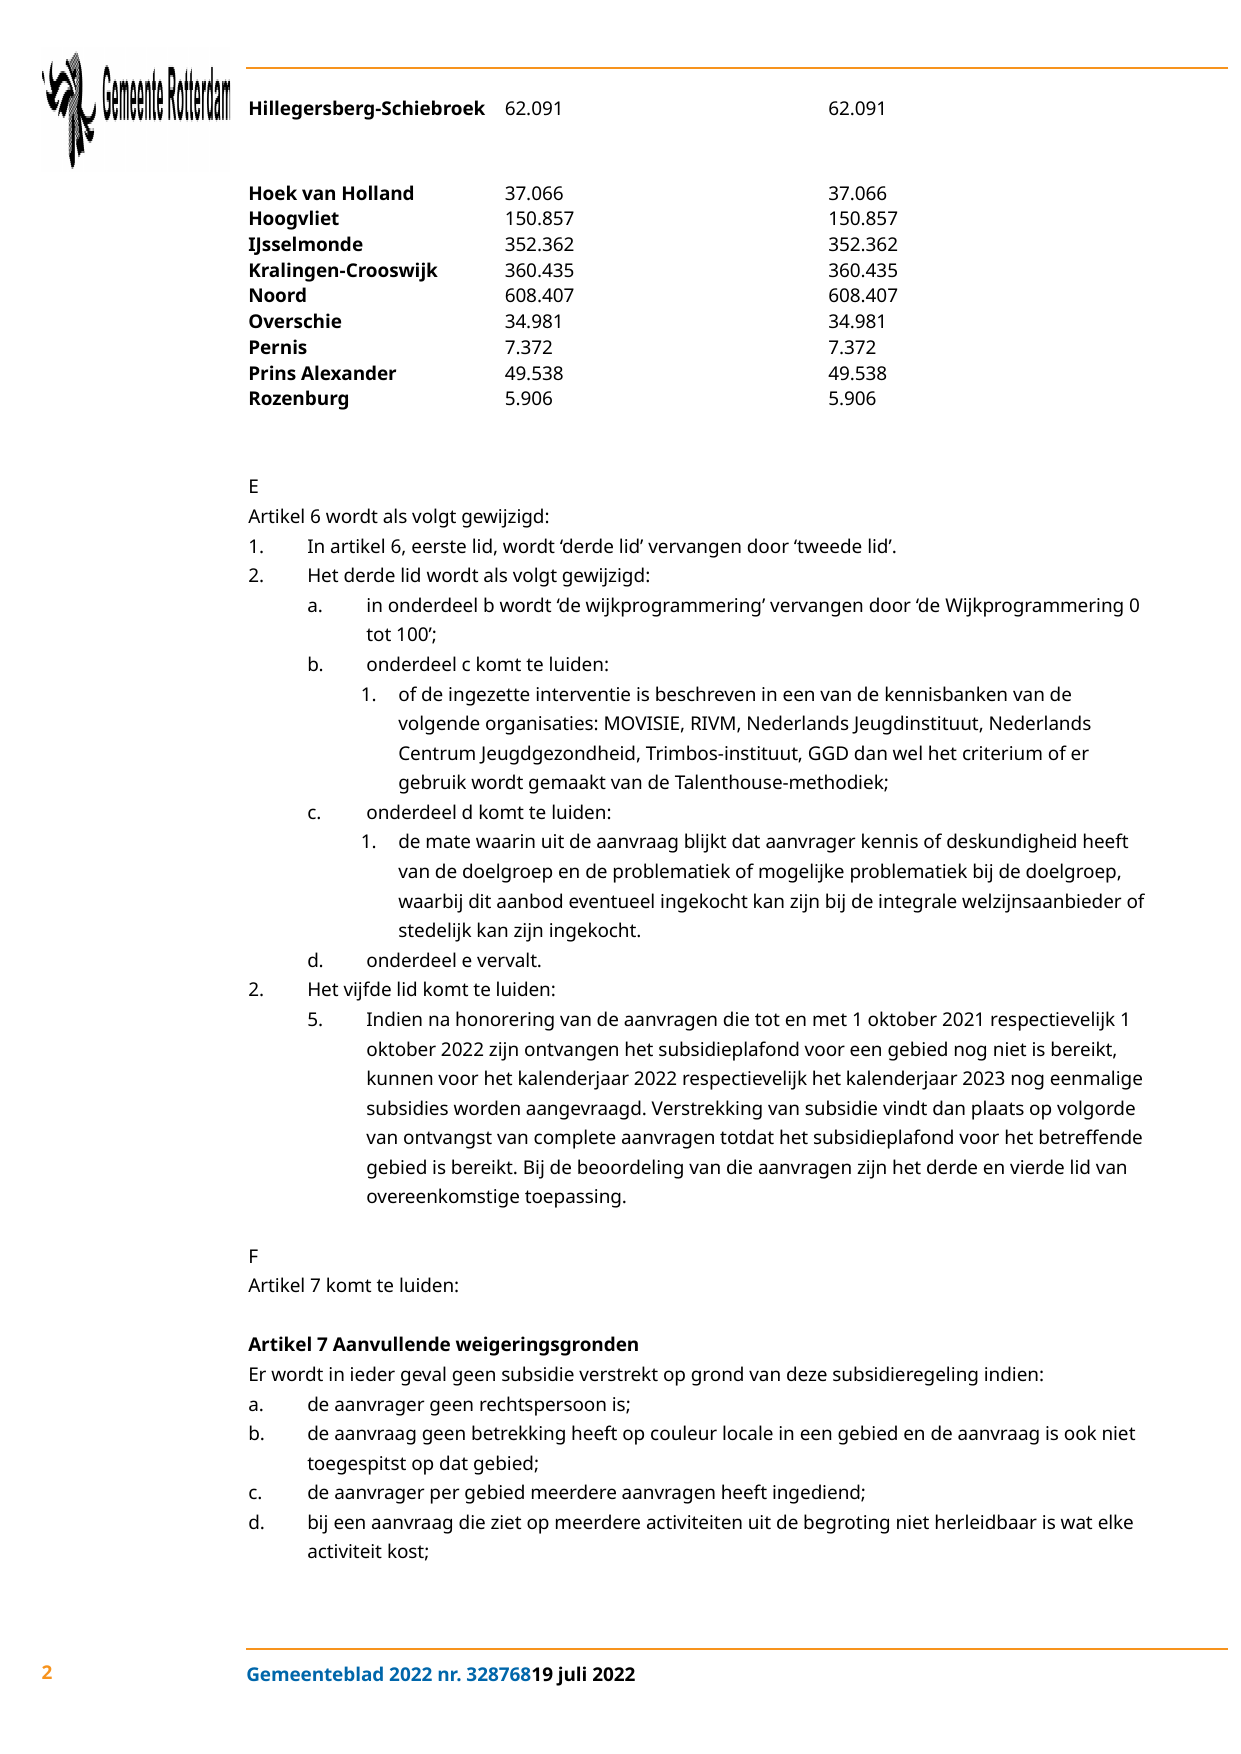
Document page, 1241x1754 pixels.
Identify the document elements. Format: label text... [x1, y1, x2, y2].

text Er wordt in ieder geval geen subsidie verstrekt op grond van deze subsidieregeling indien: [248, 1361, 1152, 1387]
text F [248, 1243, 1152, 1268]
table_cell IJsselmonde [248, 231, 504, 257]
table_cell Pernis [248, 334, 504, 360]
table_cell 150.857 [828, 205, 1152, 231]
list in onderdeel b wordt ‘de wijkprogrammering’ vervangen door ‘de Wijkprogrammering 0 tot 100’; [307, 592, 1152, 647]
text Artikel 7 komt te luiden: [248, 1272, 1152, 1298]
list Het derde lid wordt als volgt gewijzigd: [248, 562, 1152, 588]
table_cell 608.407 [828, 283, 1152, 308]
table_cell 360.435 [828, 257, 1152, 283]
table_cell Hillegersberg-Schiebroek [248, 95, 504, 180]
list Het vijfde lid komt te luiden: [248, 977, 1152, 1002]
table_cell 62.091 [828, 95, 1152, 180]
list de mate waarin uit de aanvraag blijkt dat aanvrager kennis of deskundigheid heeft van de doelgroep en de problematiek of mogelijke problematiek bij de doelgroep, waarbij dit aanbod eventueel ingekocht kan zijn bij de integrale welzijnsaanbieder of stedelijk kan zijn ingekocht. [361, 829, 1152, 943]
list In artikel 6, eerste lid, wordt ‘derde lid’ vervangen door ‘tweede lid’. [248, 533, 1152, 558]
list de aanvrager per gebied meerdere aanvragen heeft ingediend; [248, 1479, 1152, 1505]
text Artikel 6 wordt als volgt gewijzigd: [248, 503, 1152, 529]
table_cell Noord [248, 283, 504, 308]
table_cell 150.857 [505, 205, 828, 231]
list de aanvrager geen rechtspersoon is; [248, 1391, 1152, 1416]
list bij een aanvraag die ziet op meerdere activiteiten uit de begroting niet herleidbaar is wat elke activiteit kost; [248, 1509, 1152, 1564]
table_cell 34.981 [828, 308, 1152, 334]
table_cell Overschie [248, 308, 504, 334]
table_cell 360.435 [505, 257, 828, 283]
text Artikel 7 Aanvullende weigeringsgronden [248, 1332, 1152, 1357]
picture [41, 47, 231, 172]
list Indien na honorering van de aanvragen die tot en met 1 oktober 2021 respectievelijk 1 oktober 2022 zijn ontvangen het subsidieplafond voor een gebied nog niet is bereikt, kunnen voor het kalenderjaar 2022 respectievelijk het kalenderjaar 2023 nog eenmalige subsidies worden aangevraagd. Verstrekking van subsidie vindt dan plaats op volgorde van ontvangst van complete aanvragen totdat het subsidieplafond voor het betreffende gebied is bereikt. Bij de beoordeling van die aanvragen zijn het derde en vierde lid van overeenkomstige toepassing. [307, 1006, 1152, 1209]
table_cell 37.066 [828, 180, 1152, 205]
table_cell 608.407 [505, 283, 828, 308]
table_cell 352.362 [828, 231, 1152, 257]
table_cell Kralingen-Crooswijk [248, 257, 504, 283]
table_cell Prins Alexander [248, 360, 504, 386]
list onderdeel d komt te luiden: [307, 799, 1152, 825]
list de aanvraag geen betrekking heeft op couleur locale in een gebied en de aanvraag is ook niet toegespitst op dat gebied; [248, 1420, 1152, 1476]
table_cell Hoogvliet [248, 205, 504, 231]
text E [248, 474, 1152, 499]
list onderdeel e vervalt. [307, 947, 1152, 973]
table_cell 7.372 [505, 334, 828, 360]
table_cell 5.906 [505, 386, 828, 411]
table_cell 37.066 [505, 180, 828, 205]
table_cell 7.372 [828, 334, 1152, 360]
table_cell 49.538 [828, 360, 1152, 386]
table_cell 34.981 [505, 308, 828, 334]
list onderdeel c komt te luiden: [307, 651, 1152, 677]
table_cell 62.091 [505, 95, 828, 180]
table_cell 5.906 [828, 386, 1152, 411]
table_cell Rozenburg [248, 386, 504, 411]
table_cell 352.362 [505, 231, 828, 257]
table_cell 49.538 [505, 360, 828, 386]
table_cell Hoek van Holland [248, 180, 504, 205]
list of de ingezette interventie is beschreven in een van de kennisbanken van de volgende organisaties: MOVISIE, RIVM, Nederlands Jeugdinstituut, Nederlands Centrum Jeugdgezondheid, Trimbos-instituut, GGD dan wel het criterium of er gebruik wordt gemaakt van de Talenthouse-methodiek; [361, 681, 1152, 795]
